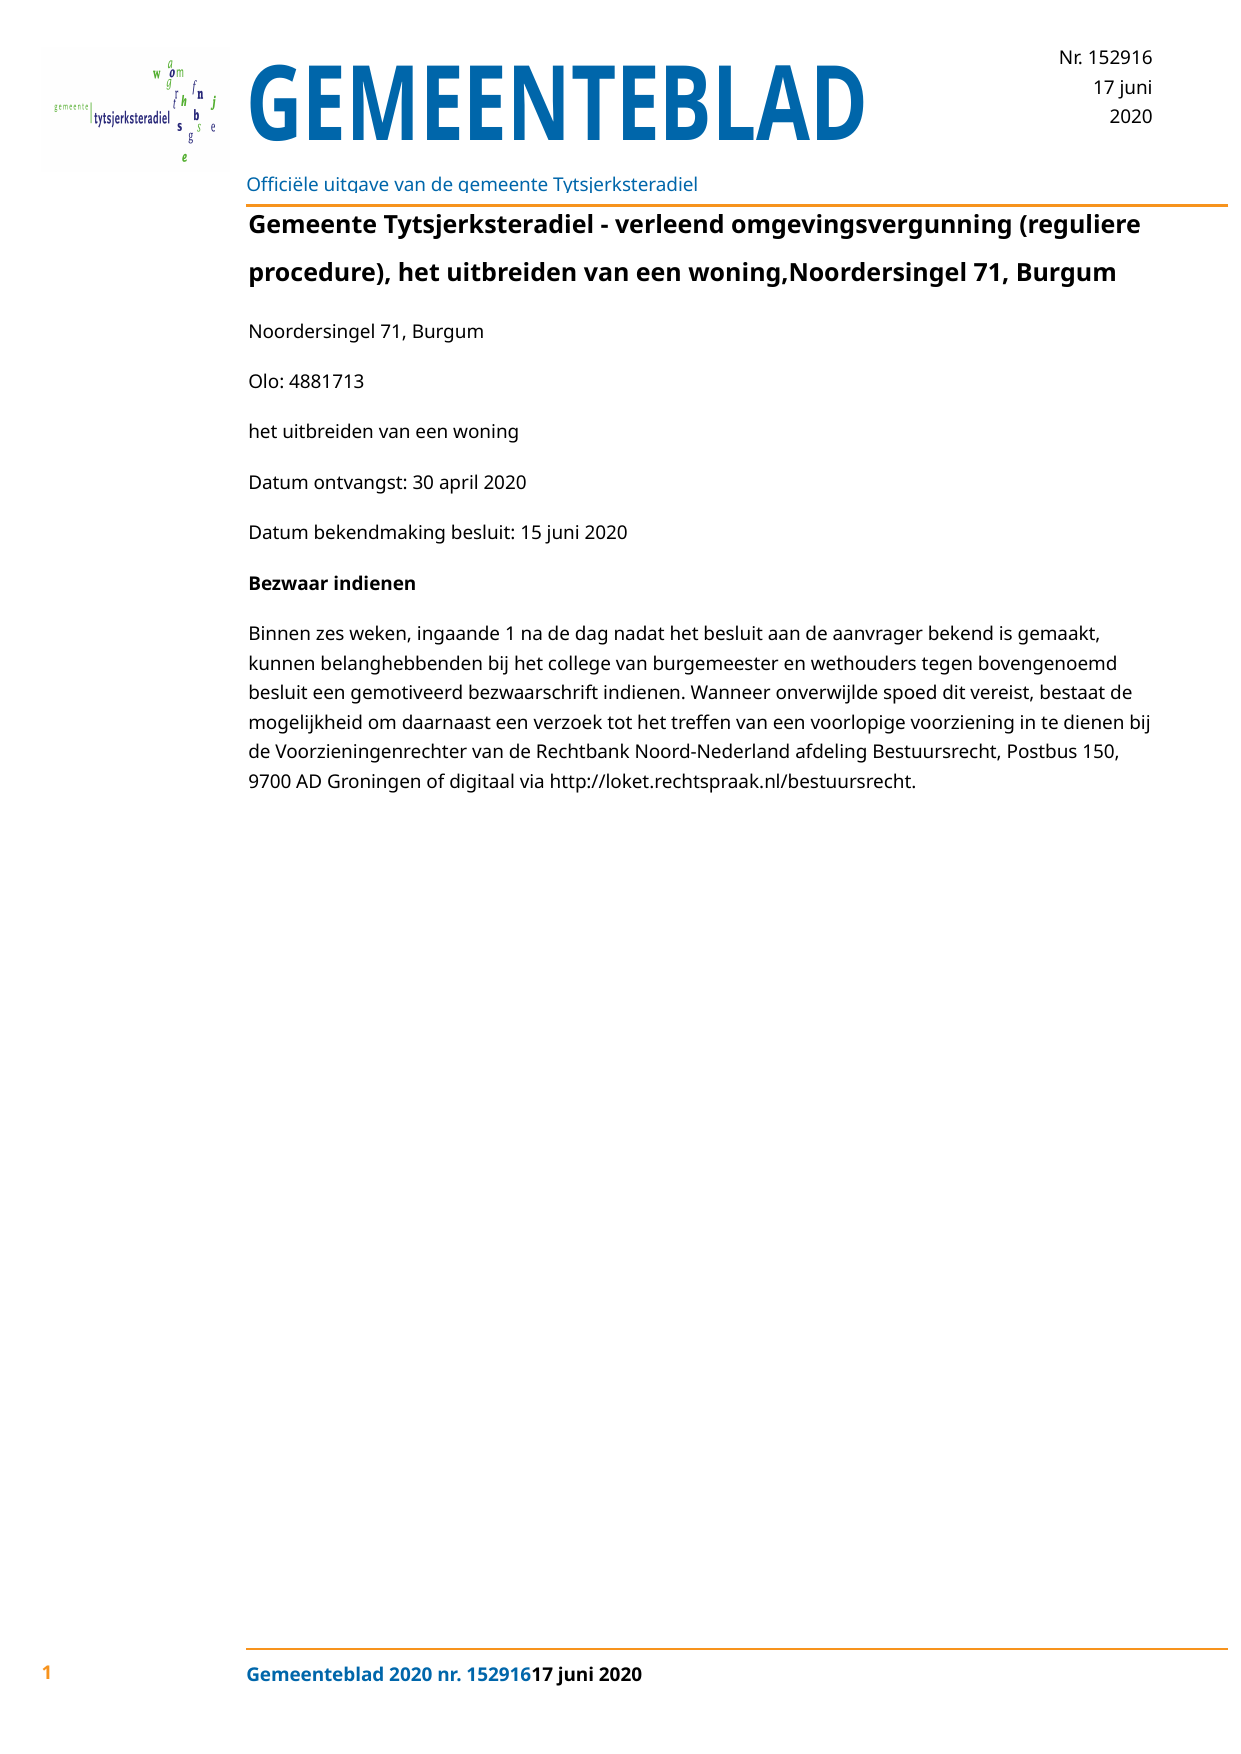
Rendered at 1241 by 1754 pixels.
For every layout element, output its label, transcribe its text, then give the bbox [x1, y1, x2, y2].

text Datum bekendmaking besluit: 15 juni 2020 [248, 519, 1152, 545]
text Datum ontvangst: 30 april 2020 [248, 469, 1152, 495]
text Binnen zes weken, ingaande 1 na de dag nadat het besluit aan de aanvrager bekend is gemaakt, kunnen belanghebbenden bij het college van burgemeester en wethouders tegen bovengenoemd besluit een gemotiveerd bezwaarschrift indienen. Wanneer onverwijlde spoed dit vereist, bestaat de mogelijkheid om daarnaast een verzoek tot het treffen van een voorlopige voorziening in te dienen bij de Voorzieningenrechter van de Rechtbank Noord-Nederland afdeling Bestuursrecht, Postbus 150, 9700 AD Groningen of digitaal via http://loket.rechtspraak.nl/bestuursrecht. [248, 620, 1152, 794]
text Gemeente Tytsjerksteradiel - verleend omgevingsvergunning (reguliere procedure), het uitbreiden van een woning,Noordersingel 71, Burgum [248, 207, 1152, 288]
text Bezwaar indienen [248, 570, 1152, 596]
text Noordersingel 71, Burgum [248, 318, 1152, 344]
picture [41, 47, 231, 172]
text het uitbreiden van een woning [248, 419, 1152, 444]
text Olo: 4881713 [248, 368, 1152, 394]
